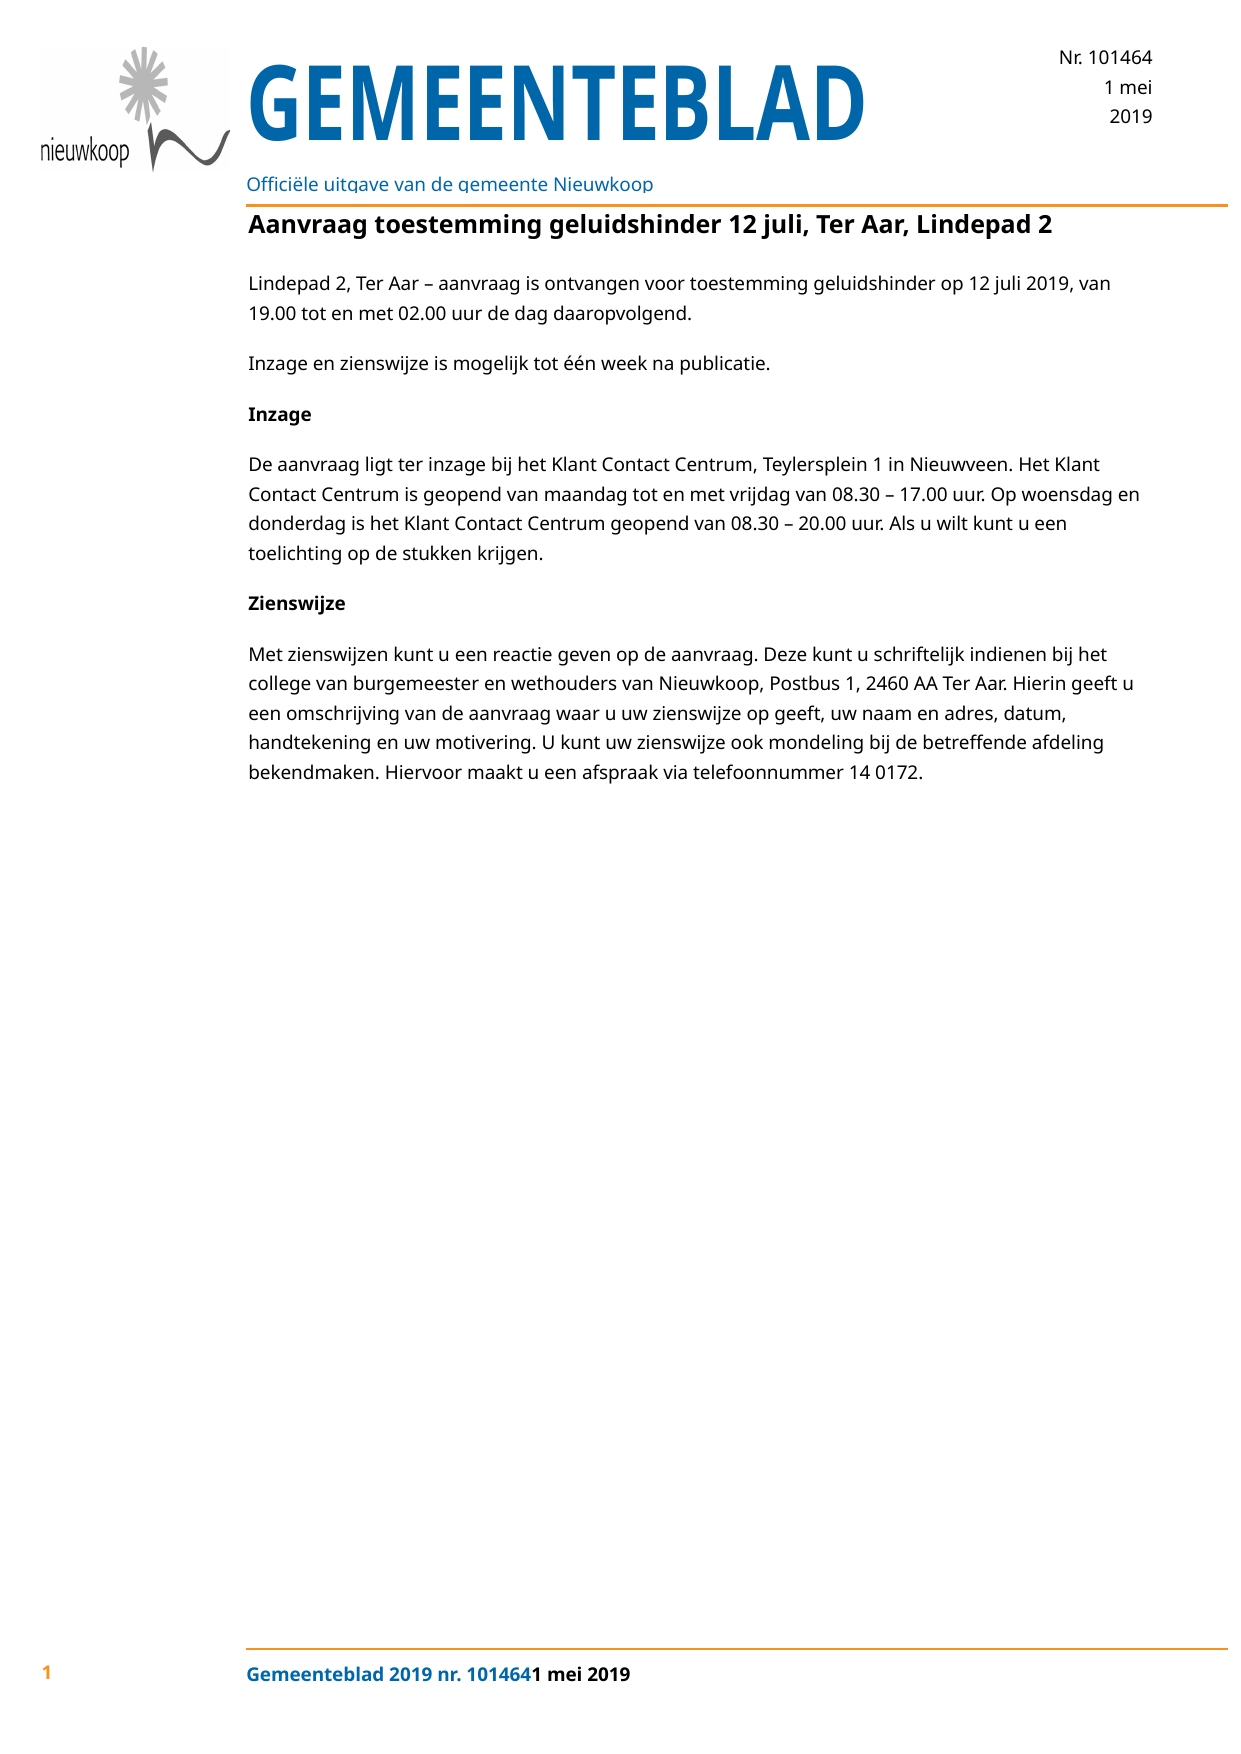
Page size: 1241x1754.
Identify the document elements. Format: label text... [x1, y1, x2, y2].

text Met zienswijzen kunt u een reactie geven op de aanvraag. Deze kunt u schriftelijk indienen bij het college van burgemeester en wethouders van Nieuwkoop, Postbus 1, 2460 AA Ter Aar. Hierin geeft u een omschrijving van de aanvraag waar u uw zienswijze op geeft, uw naam en adres, datum, handtekening en uw motivering. U kunt uw zienswijze ook mondeling bij de betreffende afdeling bekendmaken. Hiervoor maakt u een afspraak via telefoonnummer 14 0172. [248, 641, 1152, 785]
text Zienswijze [248, 590, 1152, 616]
picture [41, 47, 231, 172]
text Inzage [248, 401, 1152, 426]
text Lindepad 2, Ter Aar – aanvraag is ontvangen voor toestemming geluidshinder op 12 juli 2019, van 19.00 tot en met 02.00 uur de dag daaropvolgend. [248, 270, 1152, 326]
text Aanvraag toestemming geluidshinder 12 juli, Ter Aar, Lindepad 2 [248, 207, 1152, 241]
text De aanvraag ligt ter inzage bij het Klant Contact Centrum, Teylersplein 1 in Nieuwveen. Het Klant Contact Centrum is geopend van maandag tot en met vrijdag van 08.30 – 17.00 uur. Op woensdag en donderdag is het Klant Contact Centrum geopend van 08.30 – 20.00 uur. Als u wilt kunt u een toelichting op de stukken krijgen. [248, 451, 1152, 566]
text Inzage en zienswijze is mogelijk tot één week na publicatie. [248, 350, 1152, 376]
